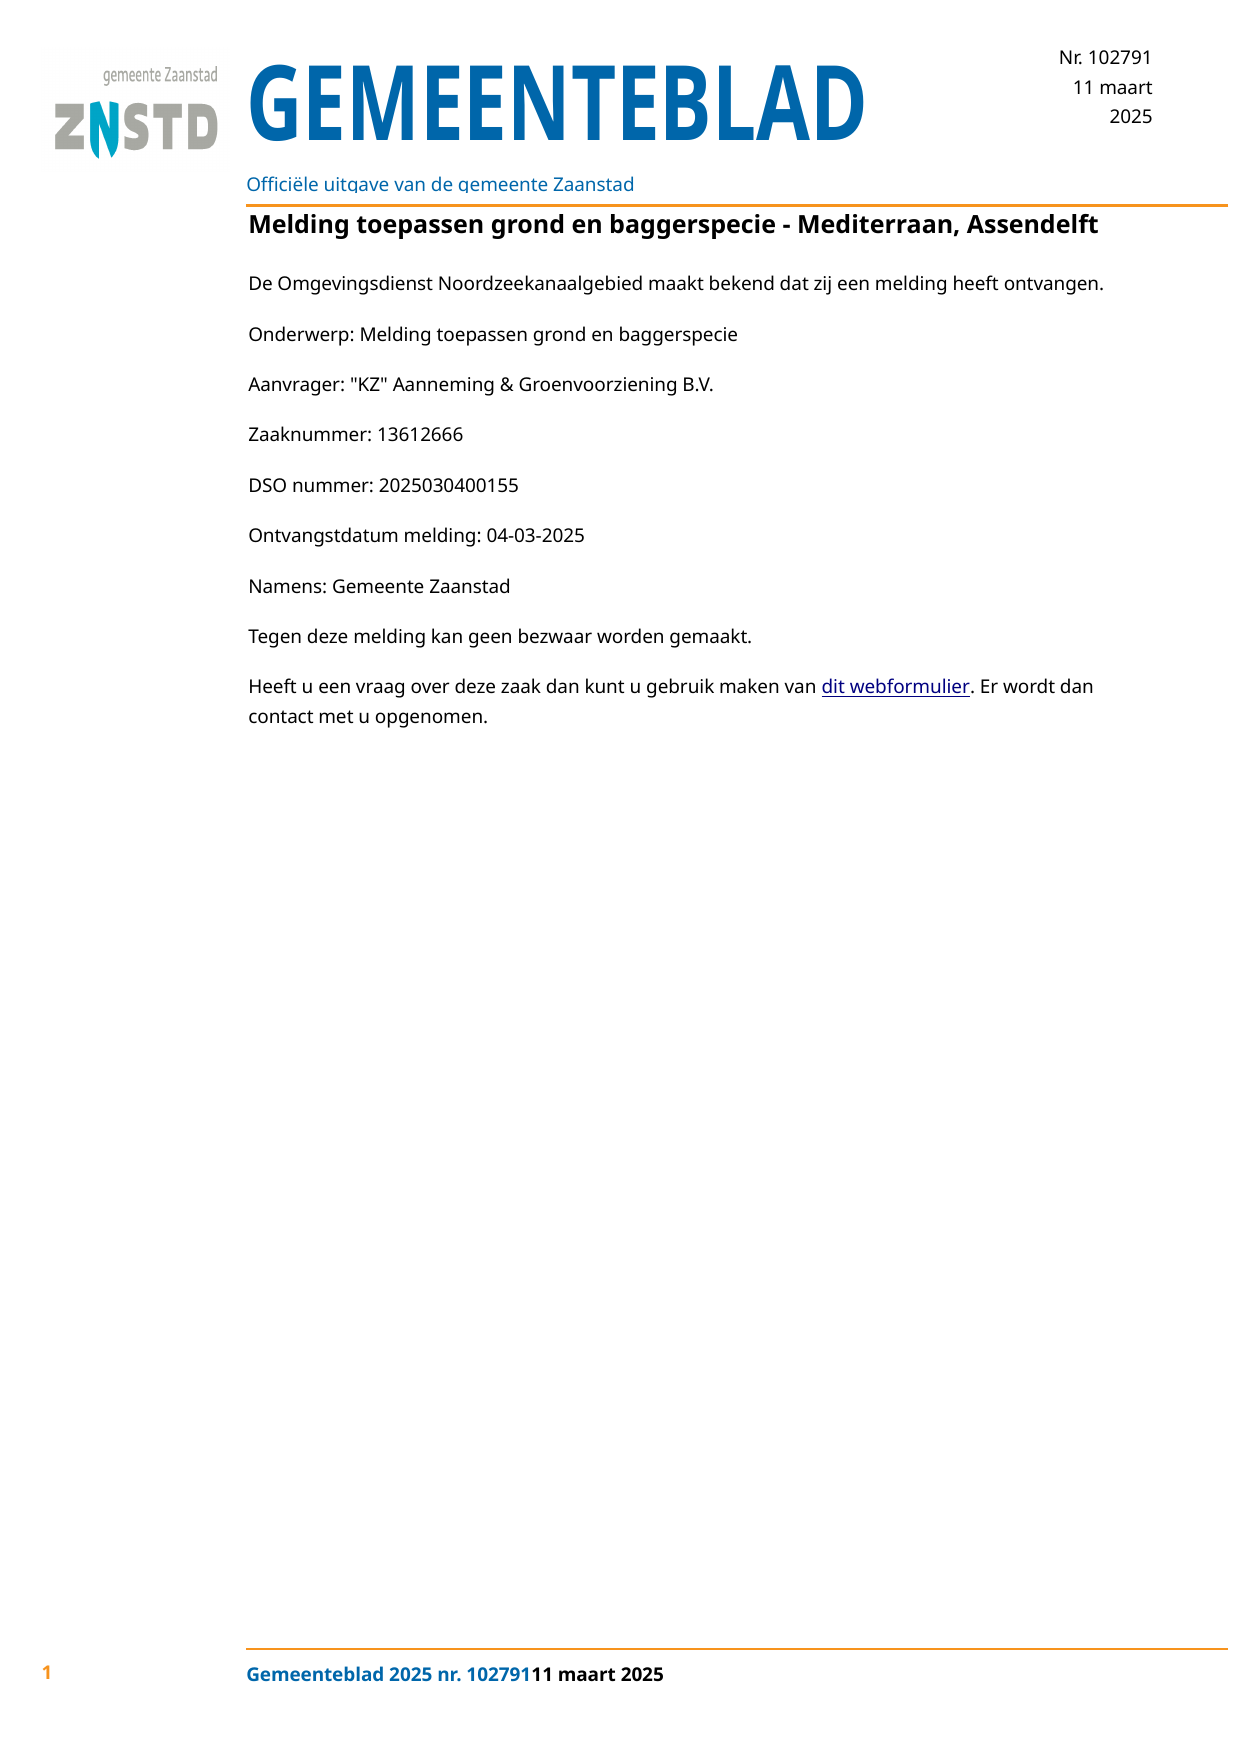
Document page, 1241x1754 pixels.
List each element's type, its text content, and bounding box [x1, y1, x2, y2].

text De Omgevingsdienst Noordzeekanaalgebied maakt bekend dat zij een melding heeft ontvangen. [248, 270, 1152, 296]
text Namens: Gemeente Zaanstad [248, 573, 1152, 598]
text Melding toepassen grond en baggerspecie - Mediterraan, Assendelft [248, 207, 1152, 241]
text Zaaknummer: 13612666 [248, 422, 1152, 447]
text Ontvangstdatum melding: 04-03-2025 [248, 522, 1152, 548]
text DSO nummer: 2025030400155 [248, 472, 1152, 498]
text Heeft u een vraag over deze zaak dan kunt u gebruik maken van dit webformulier. Er wordt dan contact met u opgenomen. [248, 674, 1152, 729]
text Aanvrager: "KZ" Aanneming & Groenvoorziening B.V. [248, 371, 1152, 397]
text Onderwerp: Melding toepassen grond en baggerspecie [248, 321, 1152, 346]
picture [41, 47, 231, 172]
text Tegen deze melding kan geen bezwaar worden gemaakt. [248, 623, 1152, 649]
